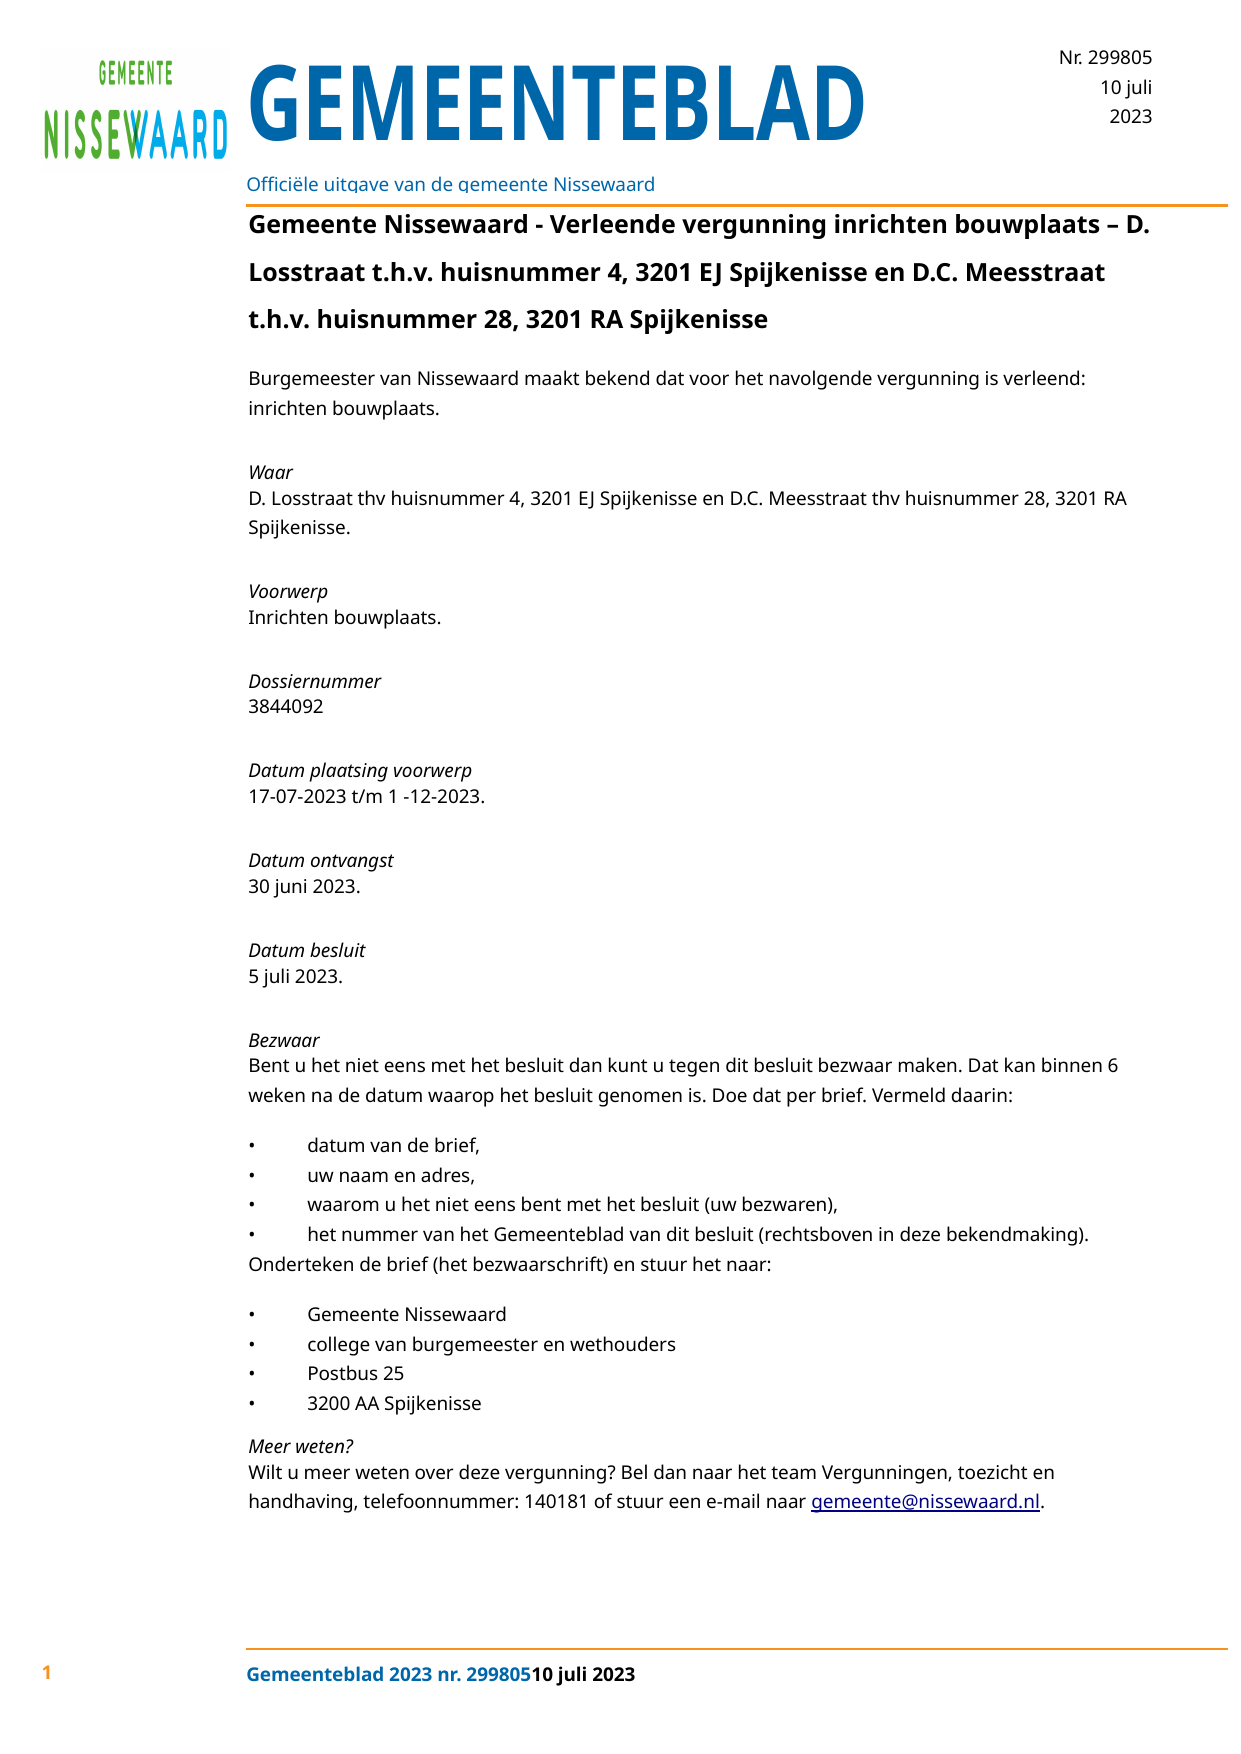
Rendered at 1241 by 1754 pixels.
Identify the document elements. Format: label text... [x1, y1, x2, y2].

text D. Losstraat thv huisnummer 4, 3201 EJ Spijkenisse en D.C. Meesstraat thv huisnummer 28, 3201 RA Spijkenisse. [248, 485, 1152, 540]
text Bezwaar [248, 1027, 1152, 1052]
list college van burgemeester en wethouders [248, 1331, 1152, 1357]
text Datum besluit [248, 937, 1152, 963]
text 30 juni 2023. [248, 873, 1152, 899]
text Onderteken de brief (het bezwaarschrift) en stuur het naar: [248, 1251, 1152, 1277]
list 3200 AA Spijkenisse [248, 1390, 1152, 1416]
text Bent u het niet eens met het besluit dan kunt u tegen dit besluit bezwaar maken. Dat kan binnen 6 weken na de datum waarop het besluit genomen is. Doe dat per brief. Vermeld daarin: [248, 1052, 1152, 1108]
text Meer weten? [248, 1433, 1152, 1459]
text Burgemeester van Nissewaard maakt bekend dat voor het navolgende vergunning is verleend: inrichten bouwplaats. [248, 366, 1152, 421]
text Waar [248, 459, 1152, 485]
list waarom u het niet eens bent met het besluit (uw bezwaren), [248, 1192, 1152, 1217]
text Dossiernummer [248, 668, 1152, 694]
list het nummer van het Gemeenteblad van dit besluit (rechtsboven in deze bekendmaking). [248, 1221, 1152, 1247]
text Datum ontvangst [248, 847, 1152, 873]
list Gemeente Nissewaard [248, 1301, 1152, 1327]
list datum van de brief, [248, 1132, 1152, 1158]
text 5 juli 2023. [248, 963, 1152, 988]
text Wilt u meer weten over deze vergunning? Bel dan naar het team Vergunningen, toezicht en handhaving, telefoonnummer: 140181 of stuur een e-mail naar gemeente@nissewaard.nl. [248, 1459, 1152, 1514]
text Datum plaatsing voorwerp [248, 758, 1152, 783]
list Postbus 25 [248, 1360, 1152, 1386]
picture [41, 47, 231, 172]
text 17-07-2023 t/m 1 -12-2023. [248, 783, 1152, 809]
text 3844092 [248, 694, 1152, 719]
text Gemeente Nissewaard - Verleende vergunning inrichten bouwplaats – D. Losstraat t.h.v. huisnummer 4, 3201 EJ Spijkenisse en D.C. Meesstraat t.h.v. huisnummer 28, 3201 RA Spijkenisse [248, 207, 1152, 336]
text Inrichten bouwplaats. [248, 604, 1152, 630]
list uw naam en adres, [248, 1162, 1152, 1188]
text Voorwerp [248, 578, 1152, 604]
